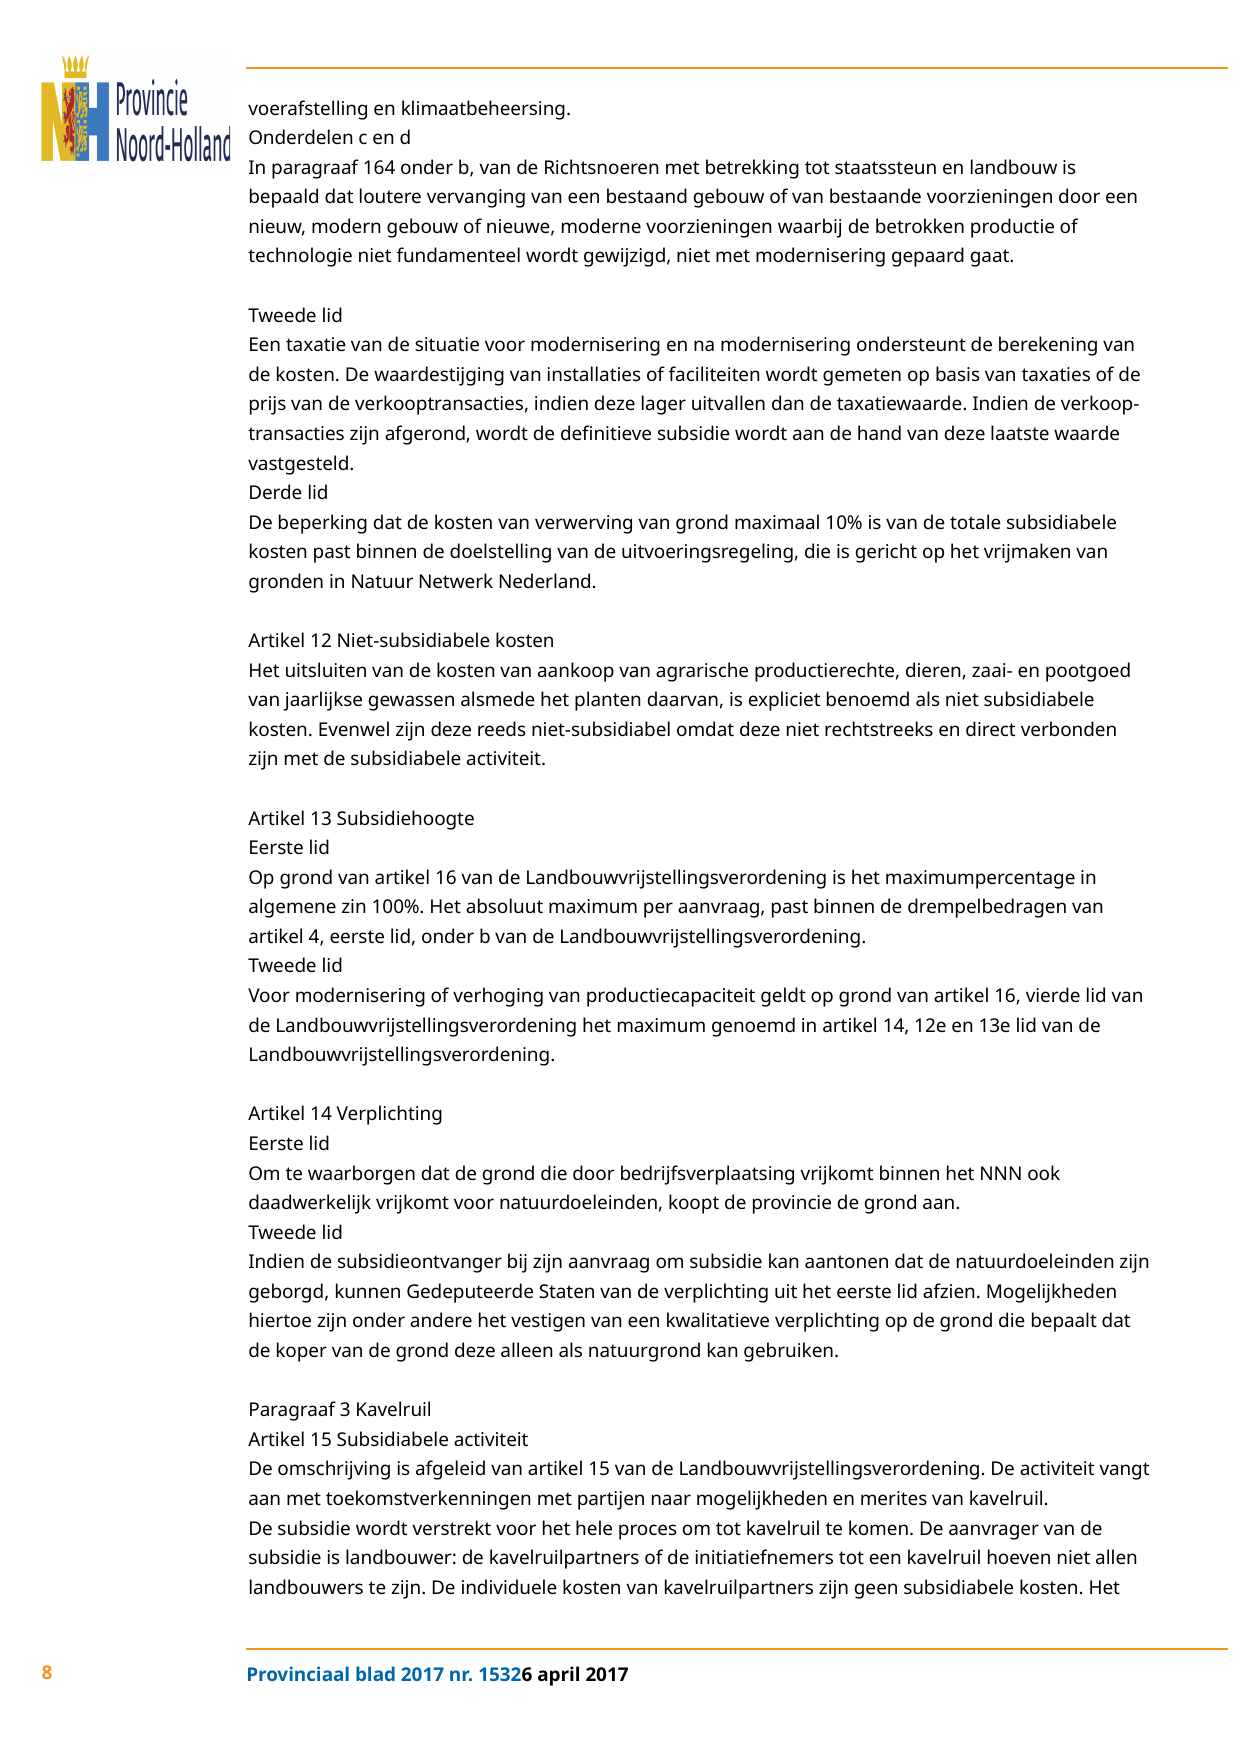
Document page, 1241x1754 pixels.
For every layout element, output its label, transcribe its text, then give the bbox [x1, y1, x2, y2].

text Eerste lid [248, 834, 1152, 860]
text Tweede lid [248, 953, 1152, 978]
text Onderdelen c en d [248, 124, 1152, 150]
text Op grond van artikel 16 van de Landbouwvrijstellingsverordening is het maximumpercentage in algemene zin 100%. Het absoluut maximum per aanvraag, past binnen de drempelbedragen van artikel 4, eerste lid, onder b van de Landbouwvrijstellingsverordening. [248, 864, 1152, 949]
text Voor modernisering of verhoging van productiecapaciteit geldt op grond van artikel 16, vierde lid van de Landbouwvrijstellingsverordening het maximum genoemd in artikel 14, 12e en 13e lid van de Landbouwvrijstellingsverordening. [248, 982, 1152, 1067]
text voerafstelling en klimaatbeheersing. [248, 95, 1152, 121]
text Paragraaf 3 Kavelruil [248, 1396, 1152, 1422]
text Het uitsluiten van de kosten van aankoop van agrarische productierechte, dieren, zaai- en pootgoed van jaarlijkse gewassen alsmede het planten daarvan, is expliciet benoemd als niet subsidiabele kosten. Evenwel zijn deze reeds niet-subsidiabel omdat deze niet rechtstreeks en direct verbonden zijn met de subsidiabele activiteit. [248, 657, 1152, 771]
text In paragraaf 164 onder b, van de Richtsnoeren met betrekking tot staatssteun en landbouw is bepaald dat loutere vervanging van een bestaand gebouw of van bestaande voorzieningen door een nieuw, modern gebouw of nieuwe, moderne voorzieningen waarbij de betrokken productie of technologie niet fundamenteel wordt gewijzigd, niet met modernisering gepaard gaat. [248, 154, 1152, 268]
text Artikel 12 Niet-subsidiabele kosten [248, 627, 1152, 653]
text Artikel 13 Subsidiehoogte [248, 805, 1152, 831]
text Een taxatie van de situatie voor modernisering en na modernisering ondersteunt de berekening van de kosten. De waardestijging van installaties of faciliteiten wordt gemeten op basis van taxaties of de prijs van de verkooptransacties, indien deze lager uitvallen dan de taxatiewaarde. Indien de verkoop- transacties zijn afgerond, wordt de definitieve subsidie wordt aan de hand van deze laatste waarde vastgesteld. [248, 331, 1152, 476]
text Tweede lid [248, 302, 1152, 328]
text De omschrijving is afgeleid van artikel 15 van de Landbouwvrijstellingsverordening. De activiteit vangt aan met toekomstverkenningen met partijen naar mogelijkheden en merites van kavelruil. [248, 1456, 1152, 1511]
text Artikel 14 Verplichting [248, 1101, 1152, 1126]
text De beperking dat de kosten van verwerving van grond maximaal 10% is van de totale subsidiabele kosten past binnen de doelstelling van de uitvoeringsregeling, die is gericht op het vrijmaken van gronden in Natuur Netwerk Nederland. [248, 509, 1152, 594]
text De subsidie wordt verstrekt voor het hele proces om tot kavelruil te komen. De aanvrager van de subsidie is landbouwer: de kavelruilpartners of de initiatiefnemers tot een kavelruil hoeven niet allen landbouwers te zijn. De individuele kosten van kavelruilpartners zijn geen subsidiabele kosten. Het [248, 1515, 1152, 1600]
picture [41, 47, 231, 172]
text Om te waarborgen dat de grond die door bedrijfsverplaatsing vrijkomt binnen het NNN ook daadwerkelijk vrijkomt voor natuurdoeleinden, koopt de provincie de grond aan. [248, 1160, 1152, 1215]
text Indien de subsidieontvanger bij zijn aanvraag om subsidie kan aantonen dat de natuurdoeleinden zijn geborgd, kunnen Gedeputeerde Staten van de verplichting uit het eerste lid afzien. Mogelijkheden hiertoe zijn onder andere het vestigen van een kwalitatieve verplichting op de grond die bepaalt dat de koper van de grond deze alleen als natuurgrond kan gebruiken. [248, 1248, 1152, 1363]
text Tweede lid [248, 1219, 1152, 1245]
text Derde lid [248, 479, 1152, 505]
text Artikel 15 Subsidiabele activiteit [248, 1426, 1152, 1452]
text Eerste lid [248, 1130, 1152, 1156]
